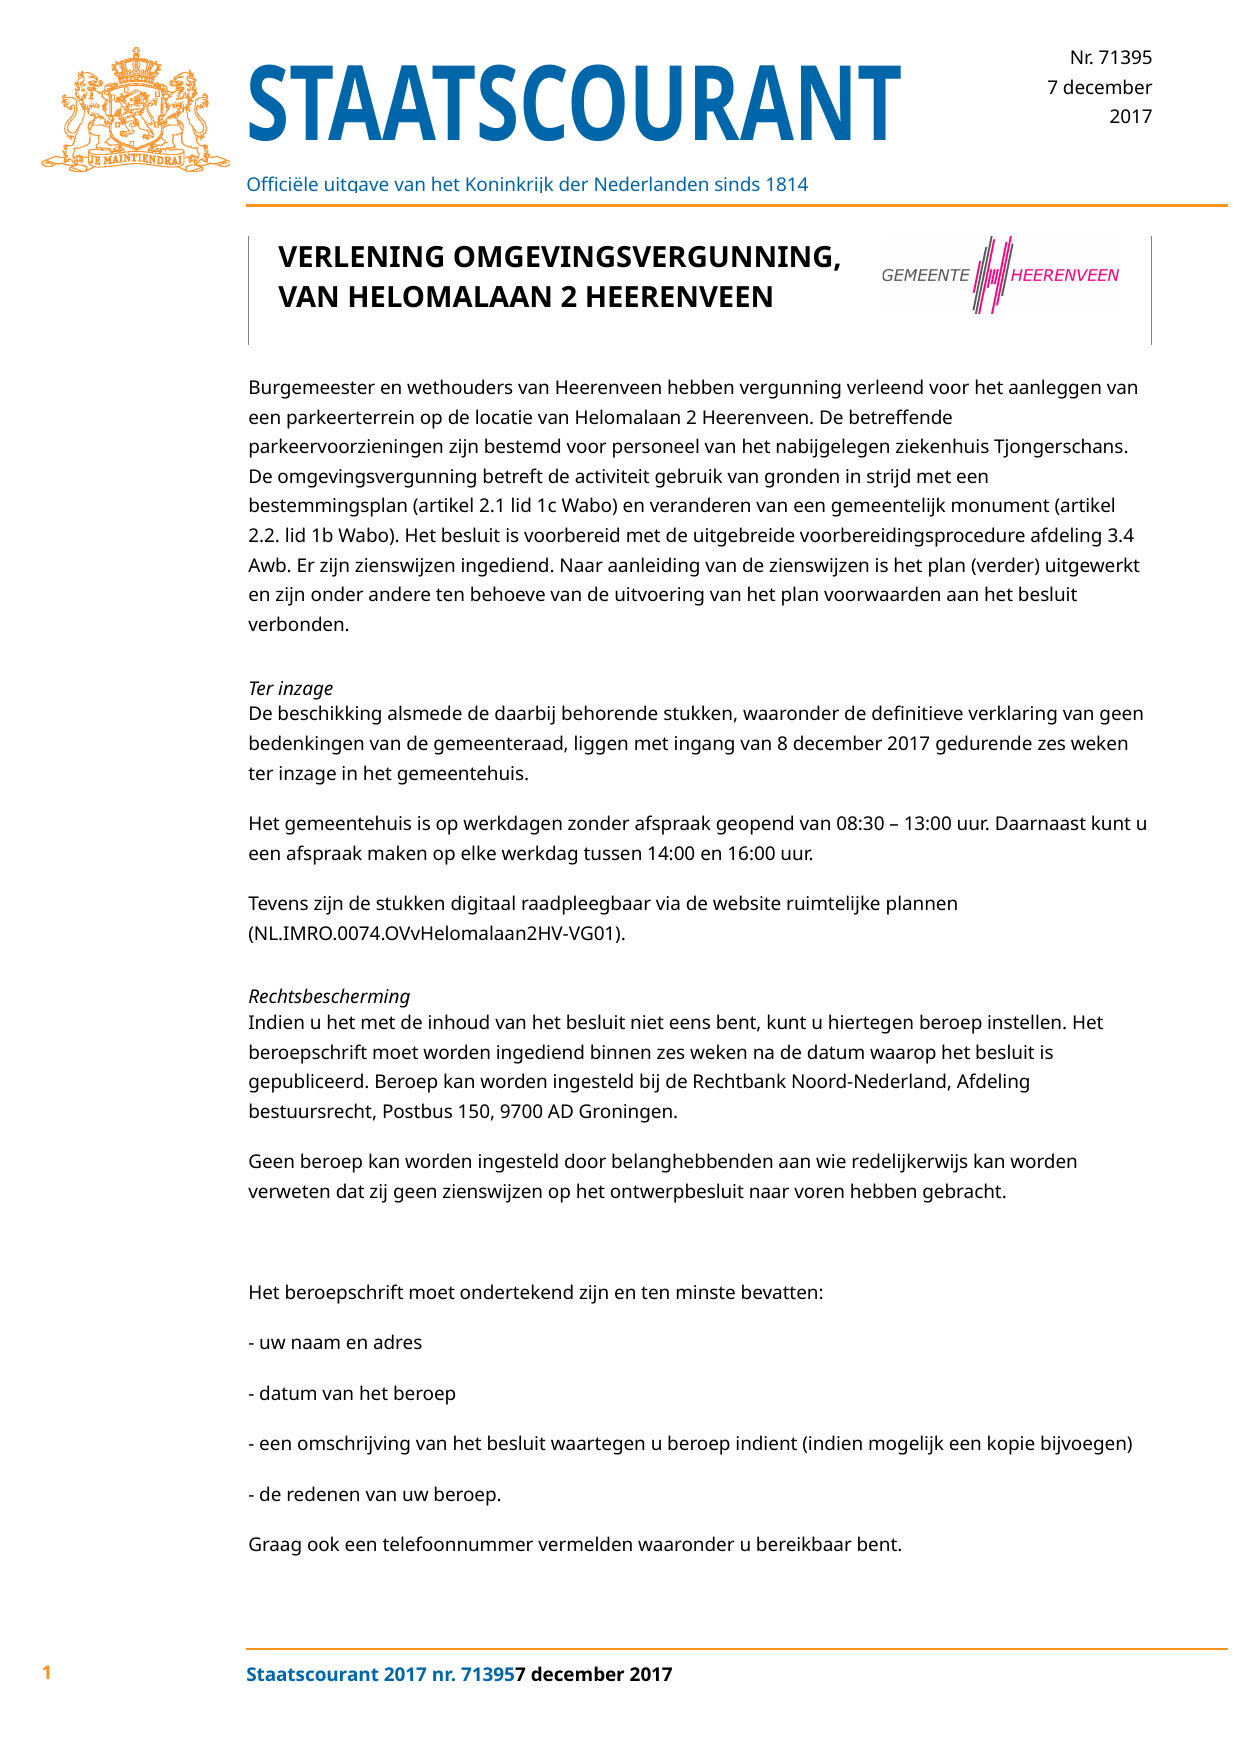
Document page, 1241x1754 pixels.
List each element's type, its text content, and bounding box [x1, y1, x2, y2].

text De beschikking alsmede de daarbij behorende stukken, waaronder de definitieve verklaring van geen bedenkingen van de gemeenteraad, liggen met ingang van 8 december 2017 gedurende zes weken ter inzage in het gemeentehuis. [248, 701, 1152, 786]
table_header [850, 236, 1151, 345]
text Het gemeentehuis is op werkdagen zonder afspraak geopend van 08:30 – 13:00 uur. Daarnaast kunt u een afspraak maken op elke werkdag tussen 14:00 en 16:00 uur. [248, 810, 1152, 866]
picture [41, 47, 231, 172]
table_header VERLENING OMGEVINGSVERGUNNING, VAN HELOMALAAN 2 HEERENVEEN [249, 236, 850, 345]
text - een omschrijving van het besluit waartegen u beroep indient (indien mogelijk een kopie bijvoegen) [248, 1430, 1152, 1456]
text Graag ook een telefoonnummer vermelden waaronder u bereikbaar bent. [248, 1531, 1152, 1557]
text Ter inzage [248, 675, 1152, 701]
text - de redenen van uw beroep. [248, 1481, 1152, 1506]
text Indien u het met de inhoud van het besluit niet eens bent, kunt u hiertegen beroep instellen. Het beroepschrift moet worden ingediend binnen zes weken na de datum waarop het besluit is gepubliceerd. Beroep kan worden ingesteld bij de Rechtbank Noord-Nederland, Afdeling bestuursrecht, Postbus 150, 9700 AD Groningen. [248, 1009, 1152, 1124]
text Het beroepschrift moet ondertekend zijn en ten minste bevatten: [248, 1279, 1152, 1305]
text Tevens zijn de stukken digitaal raadpleegbaar via de website ruimtelijke plannen (NL.IMRO.0074.OVvHelomalaan2HV-VG01). [248, 890, 1152, 946]
text Rechtsbescherming [248, 984, 1152, 1009]
text Geen beroep kan worden ingesteld door belanghebbenden aan wie redelijkerwijs kan worden verweten dat zij geen zienswijzen op het ontwerpbesluit naar voren hebben gebracht. [248, 1149, 1152, 1204]
text - datum van het beroep [248, 1380, 1152, 1406]
picture [882, 236, 1119, 314]
text - uw naam en adres [248, 1329, 1152, 1355]
text Burgemeester en wethouders van Heerenveen hebben vergunning verleend voor het aanleggen van een parkeerterrein op de locatie van Helomalaan 2 Heerenveen. De betreffende parkeervoorzieningen zijn bestemd voor personeel van het nabijgelegen ziekenhuis Tjongerschans. De omgevingsvergunning betreft de activiteit gebruik van gronden in strijd met een bestemmingsplan (artikel 2.1 lid 1c Wabo) en veranderen van een gemeentelijk monument (artikel 2.2. lid 1b Wabo). Het besluit is voorbereid met de uitgebreide voorbereidingsprocedure afdeling 3.4 Awb. Er zijn zienswijzen ingediend. Naar aanleiding van de zienswijzen is het plan (verder) uitgewerkt en zijn onder andere ten behoeve van de uitvoering van het plan voorwaarden aan het besluit verbonden. [248, 374, 1152, 637]
